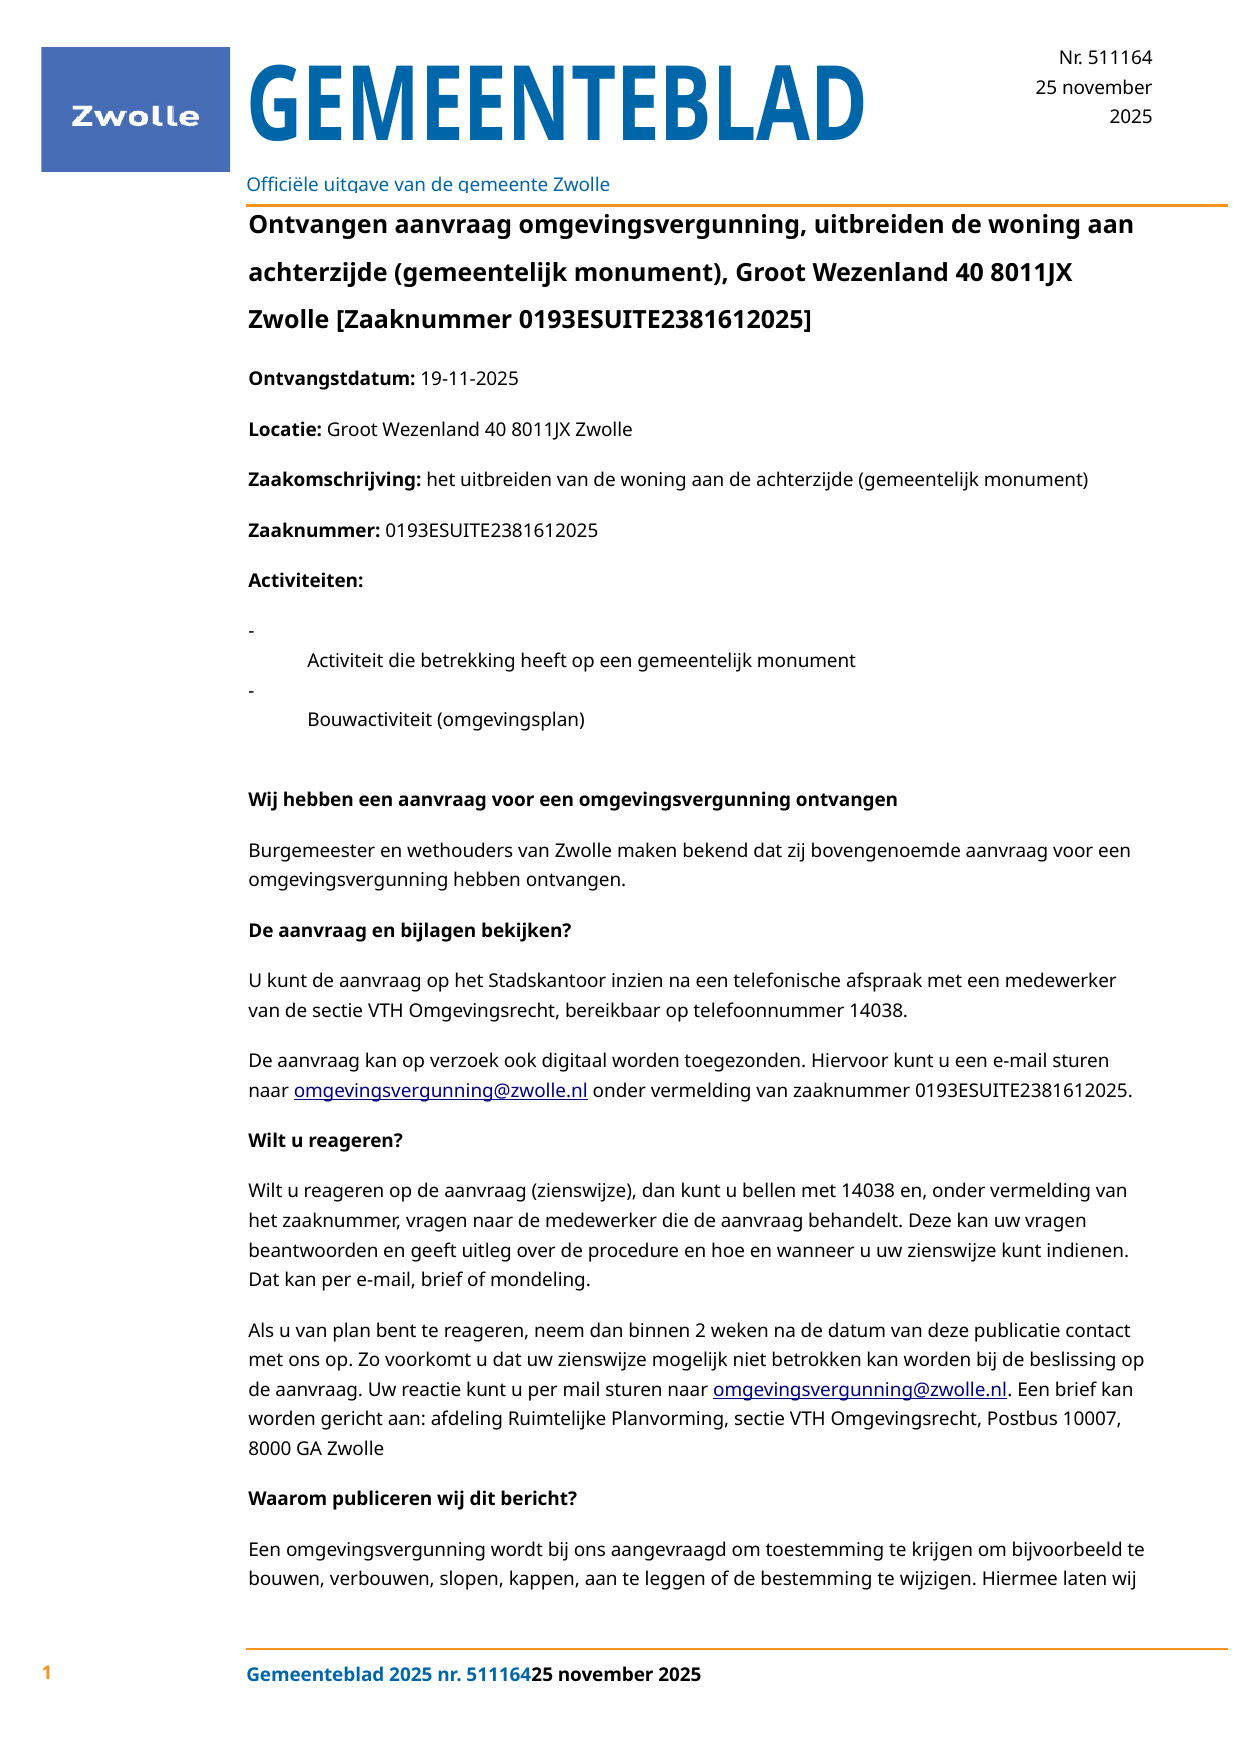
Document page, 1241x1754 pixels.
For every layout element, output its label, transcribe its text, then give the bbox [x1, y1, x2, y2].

text Locatie: Groot Wezenland 40 8011JX Zwolle [248, 416, 1152, 442]
text Wij hebben een aanvraag voor een omgevingsvergunning ontvangen [248, 786, 1152, 812]
text U kunt de aanvraag op het Stadskantoor inzien na een telefonische afspraak met een medewerker van de sectie VTH Omgevingsrecht, bereikbaar op telefoonnummer 14038. [248, 967, 1152, 1022]
text Wilt u reageren op de aanvraag (zienswijze), dan kunt u bellen met 14038 en, onder vermelding van het zaaknummer, vragen naar de medewerker die de aanvraag behandelt. Deze kan uw vragen beantwoorden en geeft uitleg over de procedure en hoe en wanneer u uw zienswijze kunt indienen. Dat kan per e-mail, brief of mondeling. [248, 1178, 1152, 1292]
text De aanvraag en bijlagen bekijken? [248, 917, 1152, 942]
picture [41, 47, 231, 172]
text Burgemeester en wethouders van Zwolle maken bekend dat zij bovengenoemde aanvraag voor een omgevingsvergunning hebben ontvangen. [248, 837, 1152, 892]
text Een omgevingsvergunning wordt bij ons aangevraagd om toestemming te krijgen om bijvoorbeeld te bouwen, verbouwen, slopen, kappen, aan te leggen of de bestemming te wijzigen. Hiermee laten wij [248, 1536, 1152, 1591]
text Ontvangstdatum: 19-11-2025 [248, 366, 1152, 391]
text Als u van plan bent te reageren, neem dan binnen 2 weken na de datum van deze publicatie contact met ons op. Zo voorkomt u dat uw zienswijze mogelijk niet betrokken kan worden bij de beslissing op de aanvraag. Uw reactie kunt u per mail sturen naar omgevingsvergunning@zwolle.nl. Een brief kan worden gericht aan: afdeling Ruimtelijke Planvorming, sectie VTH Omgevingsrecht, Postbus 10007, 8000 GA Zwolle [248, 1317, 1152, 1461]
text Ontvangen aanvraag omgevingsvergunning, uitbreiden de woning aan achterzijde (gemeentelijk monument), Groot Wezenland 40 8011JX Zwolle [Zaaknummer 0193ESUITE2381612025] [248, 207, 1152, 336]
text Wilt u reageren? [248, 1127, 1152, 1153]
text Waarom publiceren wij dit bericht? [248, 1486, 1152, 1511]
list Activiteit die betrekking heeft op een gemeentelijk monument [248, 647, 1152, 673]
list Bouwactiviteit (omgevingsplan) [248, 706, 1152, 732]
text Activiteiten: [248, 567, 1152, 593]
text Zaaknummer: 0193ESUITE2381612025 [248, 517, 1152, 542]
text Zaakomschrijving: het uitbreiden van de woning aan de achterzijde (gemeentelijk monument) [248, 466, 1152, 492]
text De aanvraag kan op verzoek ook digitaal worden toegezonden. Hiervoor kunt u een e-mail sturen naar omgevingsvergunning@zwolle.nl onder vermelding van zaaknummer 0193ESUITE2381612025. [248, 1047, 1152, 1102]
